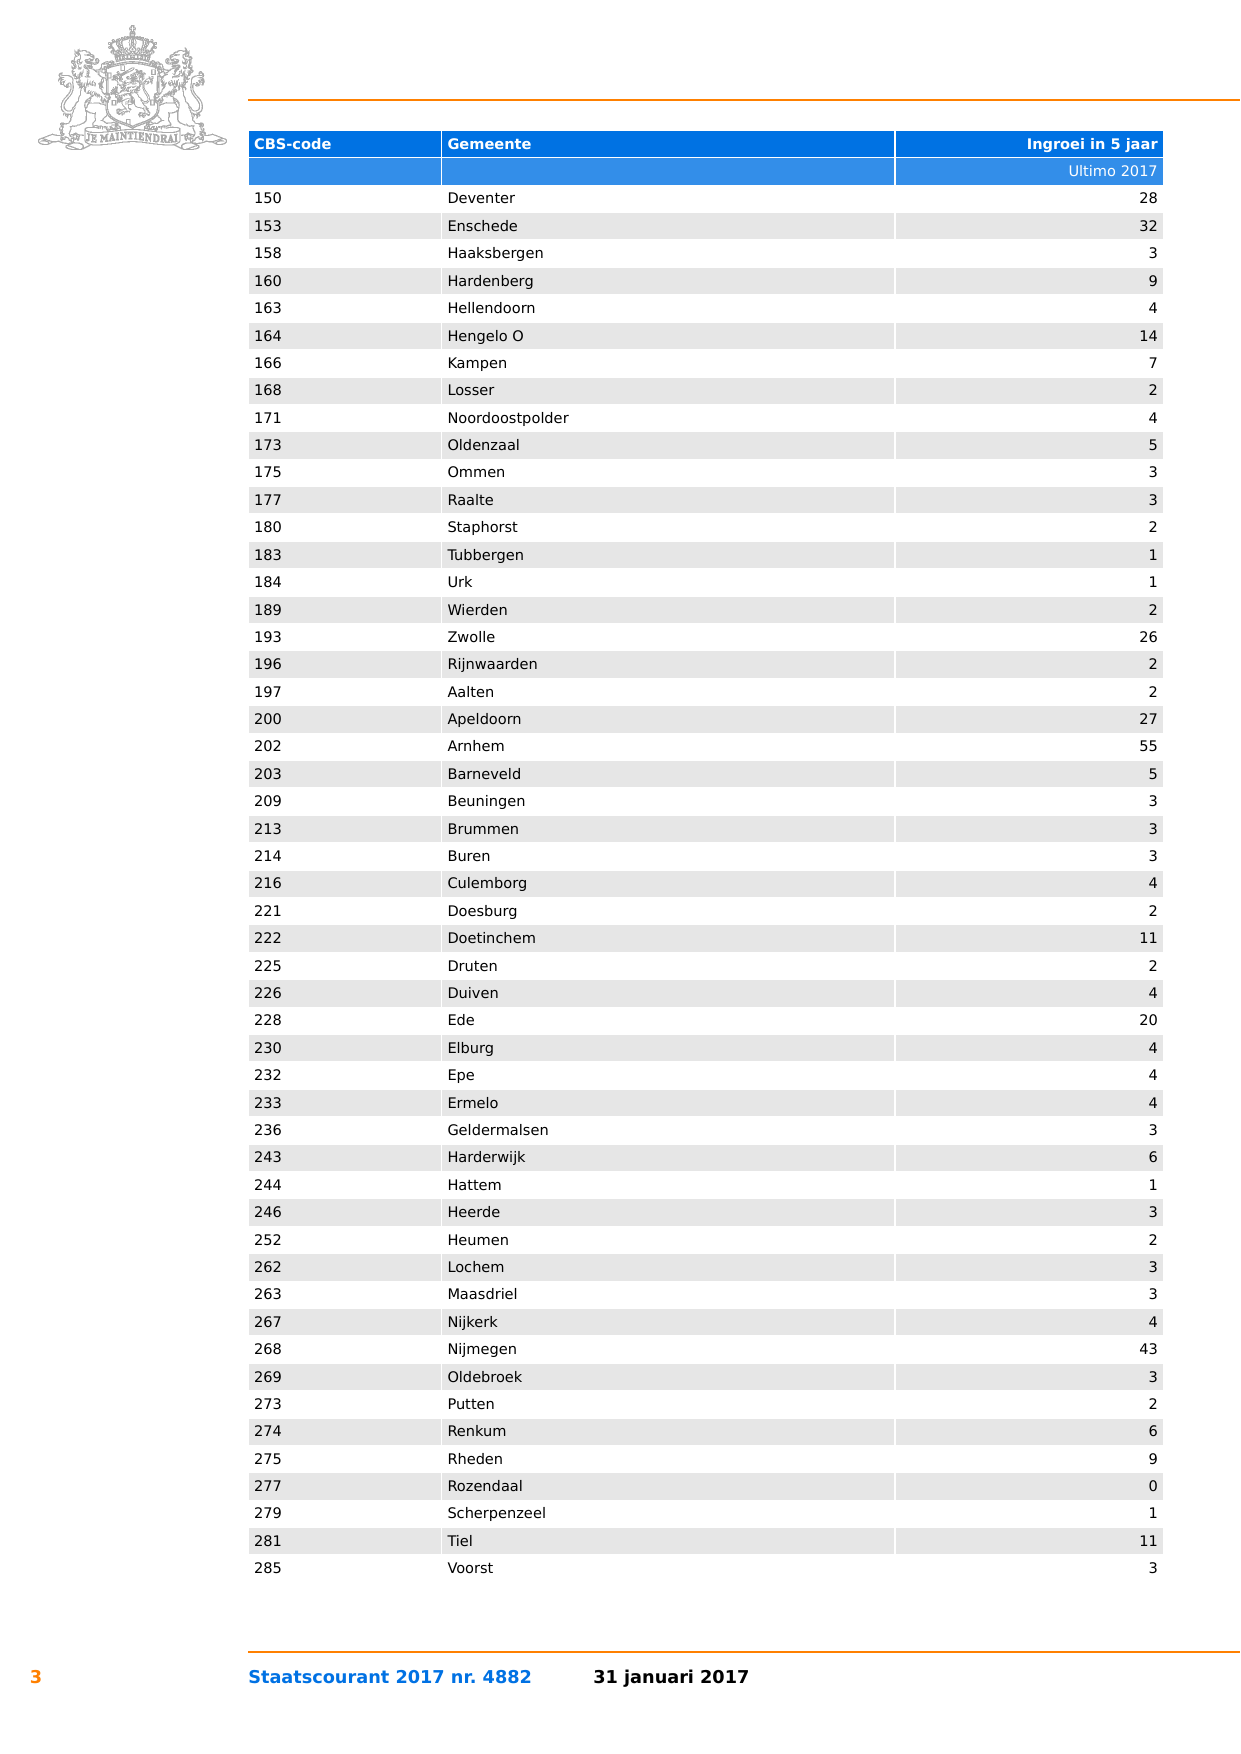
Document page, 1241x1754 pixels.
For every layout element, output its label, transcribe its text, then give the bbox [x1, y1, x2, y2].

table_cell 1 [896, 1501, 1163, 1527]
table_cell 5 [896, 432, 1163, 459]
table_cell 4 [896, 1090, 1163, 1116]
table_cell Enschede [442, 213, 894, 239]
table_cell 196 [249, 651, 441, 678]
table_cell 168 [249, 378, 441, 404]
table_cell Losser [442, 378, 894, 404]
table_cell 279 [249, 1501, 441, 1527]
table_cell 216 [249, 871, 441, 897]
table_cell 27 [896, 706, 1163, 733]
table_cell 3 [896, 843, 1163, 869]
table_cell 166 [249, 350, 441, 376]
table_cell 55 [896, 734, 1163, 760]
table_cell 0 [896, 1473, 1163, 1500]
table_cell 230 [249, 1035, 441, 1061]
table_cell 4 [896, 1035, 1163, 1061]
table_cell 243 [249, 1145, 441, 1171]
table_cell Nijmegen [442, 1336, 894, 1363]
table_cell Heumen [442, 1227, 894, 1253]
table_cell 164 [249, 323, 441, 349]
table_cell 6 [896, 1145, 1163, 1171]
table_cell 281 [249, 1528, 441, 1554]
table_cell 3 [896, 1282, 1163, 1308]
table_cell Hardenberg [442, 268, 894, 294]
table_cell Wierden [442, 597, 894, 623]
table_cell Doetinchem [442, 925, 894, 952]
table_cell 26 [896, 624, 1163, 650]
table_cell 233 [249, 1090, 441, 1116]
table_cell 268 [249, 1336, 441, 1363]
table_cell 158 [249, 241, 441, 267]
table_cell Scherpenzeel [442, 1501, 894, 1527]
table_cell Kampen [442, 350, 894, 376]
table_cell 1 [896, 569, 1163, 596]
table_cell 2 [896, 679, 1163, 705]
table_cell 193 [249, 624, 441, 650]
table_cell 3 [896, 460, 1163, 486]
table_cell 4 [896, 871, 1163, 897]
table_cell 273 [249, 1391, 441, 1417]
table_cell 203 [249, 761, 441, 787]
table_cell Culemborg [442, 871, 894, 897]
table_cell 3 [896, 1199, 1163, 1226]
table_cell 262 [249, 1254, 441, 1281]
table_cell Rozendaal [442, 1473, 894, 1500]
table_cell 2 [896, 898, 1163, 924]
table_cell Rheden [442, 1446, 894, 1472]
table_cell Buren [442, 843, 894, 869]
table_cell 173 [249, 432, 441, 459]
table_header Gemeente [442, 131, 894, 157]
table_cell 9 [896, 1446, 1163, 1472]
table_cell 200 [249, 706, 441, 733]
table_header CBS-code [249, 131, 441, 157]
table_cell 160 [249, 268, 441, 294]
table_cell Maasdriel [442, 1282, 894, 1308]
table_cell 214 [249, 843, 441, 869]
table_cell 221 [249, 898, 441, 924]
table_cell 267 [249, 1309, 441, 1335]
table_cell 222 [249, 925, 441, 952]
table_cell 236 [249, 1117, 441, 1143]
table_cell 4 [896, 405, 1163, 431]
table_cell 189 [249, 597, 441, 623]
table_cell [442, 158, 894, 185]
table_cell 3 [896, 1364, 1163, 1390]
table_cell Ermelo [442, 1090, 894, 1116]
table_header Ingroei in 5 jaar [896, 131, 1163, 157]
table_cell 3 [896, 1254, 1163, 1281]
table_cell 2 [896, 651, 1163, 678]
table_cell Apeldoorn [442, 706, 894, 733]
table_cell 2 [896, 597, 1163, 623]
table_cell 183 [249, 542, 441, 568]
table_cell Heerde [442, 1199, 894, 1226]
table_cell 2 [896, 515, 1163, 541]
table_cell Ede [442, 1008, 894, 1034]
table_cell Druten [442, 953, 894, 979]
table_cell 2 [896, 1227, 1163, 1253]
table_cell Elburg [442, 1035, 894, 1061]
table_cell 153 [249, 213, 441, 239]
table_cell 232 [249, 1063, 441, 1089]
table_cell Geldermalsen [442, 1117, 894, 1143]
table_cell 274 [249, 1419, 441, 1445]
table_cell Deventer [442, 186, 894, 212]
table_cell Ommen [442, 460, 894, 486]
table_cell Arnhem [442, 734, 894, 760]
table_cell Staphorst [442, 515, 894, 541]
table_cell 252 [249, 1227, 441, 1253]
table_cell Brummen [442, 816, 894, 842]
table_cell 184 [249, 569, 441, 596]
table_cell Zwolle [442, 624, 894, 650]
table_cell Hengelo O [442, 323, 894, 349]
table_cell 3 [896, 487, 1163, 513]
table_cell 1 [896, 542, 1163, 568]
table_cell Oldenzaal [442, 432, 894, 459]
table_cell Noordoostpolder [442, 405, 894, 431]
table_cell 5 [896, 761, 1163, 787]
table_cell Tubbergen [442, 542, 894, 568]
table_cell 244 [249, 1172, 441, 1198]
table_cell Putten [442, 1391, 894, 1417]
table_cell 285 [249, 1556, 441, 1582]
table_cell 2 [896, 378, 1163, 404]
table_cell Urk [442, 569, 894, 596]
table_cell 4 [896, 980, 1163, 1007]
table_cell 226 [249, 980, 441, 1007]
table_cell Voorst [442, 1556, 894, 1582]
table_cell 180 [249, 515, 441, 541]
table_cell 150 [249, 186, 441, 212]
table_cell 171 [249, 405, 441, 431]
table_cell Epe [442, 1063, 894, 1089]
table_cell 197 [249, 679, 441, 705]
table_cell 3 [896, 789, 1163, 815]
table_cell 2 [896, 953, 1163, 979]
table_cell Nijkerk [442, 1309, 894, 1335]
table_cell Doesburg [442, 898, 894, 924]
table_cell 32 [896, 213, 1163, 239]
table_cell 28 [896, 186, 1163, 212]
table_cell 20 [896, 1008, 1163, 1034]
table_cell 11 [896, 1528, 1163, 1554]
table_cell Lochem [442, 1254, 894, 1281]
table_cell Ultimo 2017 [896, 158, 1163, 185]
table_cell Barneveld [442, 761, 894, 787]
table_cell 43 [896, 1336, 1163, 1363]
table_cell Aalten [442, 679, 894, 705]
table_cell 177 [249, 487, 441, 513]
table_cell [249, 158, 441, 185]
table_cell 3 [896, 241, 1163, 267]
table_cell 213 [249, 816, 441, 842]
table_cell 175 [249, 460, 441, 486]
table_cell Duiven [442, 980, 894, 1007]
table_cell Raalte [442, 487, 894, 513]
table_cell Hattem [442, 1172, 894, 1198]
table_cell 263 [249, 1282, 441, 1308]
table_cell Beuningen [442, 789, 894, 815]
table_cell 225 [249, 953, 441, 979]
table_cell 6 [896, 1419, 1163, 1445]
table_cell 202 [249, 734, 441, 760]
table_cell 14 [896, 323, 1163, 349]
table_cell Oldebroek [442, 1364, 894, 1390]
table_cell 4 [896, 1063, 1163, 1089]
table_cell 3 [896, 1117, 1163, 1143]
table_cell 7 [896, 350, 1163, 376]
table_cell 228 [249, 1008, 441, 1034]
table_cell 3 [896, 816, 1163, 842]
table_cell 277 [249, 1473, 441, 1500]
table_cell 11 [896, 925, 1163, 952]
table_cell 275 [249, 1446, 441, 1472]
table_cell Renkum [442, 1419, 894, 1445]
table_cell 2 [896, 1391, 1163, 1417]
table_cell 3 [896, 1556, 1163, 1582]
table_cell 9 [896, 268, 1163, 294]
table_cell Tiel [442, 1528, 894, 1554]
table_cell Hellendoorn [442, 295, 894, 322]
table_cell 246 [249, 1199, 441, 1226]
picture [38, 25, 227, 150]
table_cell 4 [896, 1309, 1163, 1335]
table_cell Rijnwaarden [442, 651, 894, 678]
table_cell Harderwijk [442, 1145, 894, 1171]
table_cell 163 [249, 295, 441, 322]
table_cell 4 [896, 295, 1163, 322]
table_cell Haaksbergen [442, 241, 894, 267]
table_cell 209 [249, 789, 441, 815]
table_cell 269 [249, 1364, 441, 1390]
table_cell 1 [896, 1172, 1163, 1198]
